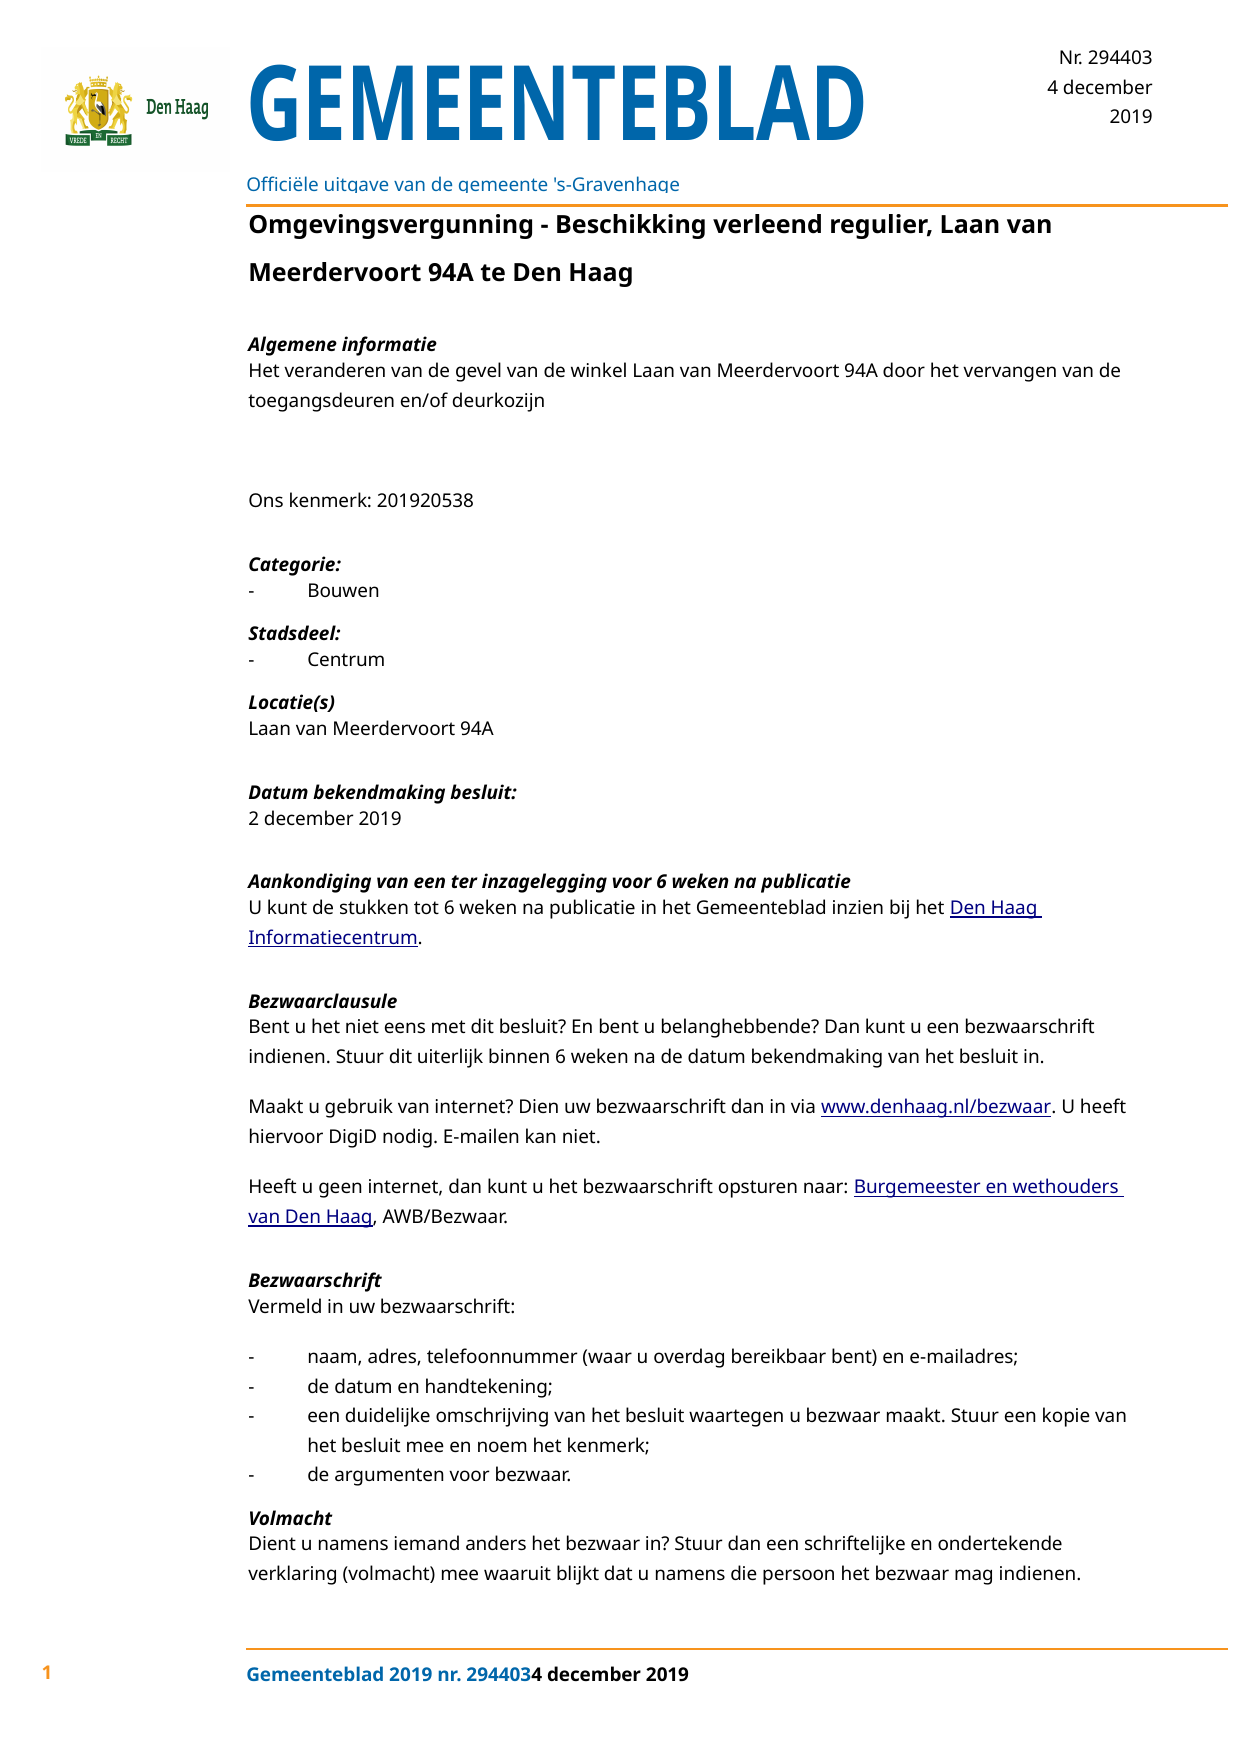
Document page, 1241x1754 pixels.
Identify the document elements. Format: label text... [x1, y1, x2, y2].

text Omgevingsvergunning - Beschikking verleend regulier, Laan van Meerdervoort 94A te Den Haag [248, 207, 1152, 288]
text Maakt u gebruik van internet? Dien uw bezwaarschrift dan in via www.denhaag.nl/bezwaar. U heeft hiervoor DigiD nodig. E-mailen kan niet. [248, 1094, 1152, 1149]
text Laan van Meerdervoort 94A [248, 715, 1152, 741]
text Bent u het niet eens met dit besluit? En bent u belanghebbende? Dan kunt u een bezwaarschrift indienen. Stuur dit uiterlijk binnen 6 weken na de datum bekendmaking van het besluit in. [248, 1014, 1152, 1069]
text U kunt de stukken tot 6 weken na publicatie in het Gemeenteblad inzien bij het Den Haag Informatiecentrum. [248, 894, 1152, 950]
text Het veranderen van de gevel van de winkel Laan van Meerdervoort 94A door het vervangen van de toegangsdeuren en/of deurkozijn [248, 357, 1152, 412]
list Bouwen [248, 577, 1152, 603]
text Bezwaarschrift [248, 1267, 1152, 1293]
list Centrum [248, 646, 1152, 672]
text Algemene informatie [248, 331, 1152, 357]
text Volmacht [248, 1505, 1152, 1531]
text Locatie(s) [248, 689, 1152, 715]
text Datum bekendmaking besluit: [248, 779, 1152, 805]
text Stadsdeel: [248, 620, 1152, 646]
list een duidelijke omschrijving van het besluit waartegen u bezwaar maakt. Stuur een kopie van het besluit mee en noem het kenmerk; [248, 1402, 1152, 1458]
text Bezwaarclausule [248, 988, 1152, 1014]
text Vermeld in uw bezwaarschrift: [248, 1293, 1152, 1319]
list naam, adres, telefoonnummer (waar u overdag bereikbaar bent) en e-mailadres; [248, 1343, 1152, 1369]
text Aankondiging van een ter inzagelegging voor 6 weken na publicatie [248, 869, 1152, 894]
text 2 december 2019 [248, 805, 1152, 830]
text Heeft u geen internet, dan kunt u het bezwaarschrift opsturen naar: Burgemeester en wethouders van Den Haag, AWB/Bezwaar. [248, 1174, 1152, 1229]
list de argumenten voor bezwaar. [248, 1462, 1152, 1487]
text Categorie: [248, 552, 1152, 577]
text Dient u namens iemand anders het bezwaar in? Stuur dan een schriftelijke en ondertekende verklaring (volmacht) mee waaruit blijkt dat u namens die persoon het bezwaar mag indienen. [248, 1531, 1152, 1586]
picture [41, 47, 231, 172]
text Ons kenmerk: 201920538 [248, 488, 1152, 513]
list de datum en handtekening; [248, 1373, 1152, 1399]
